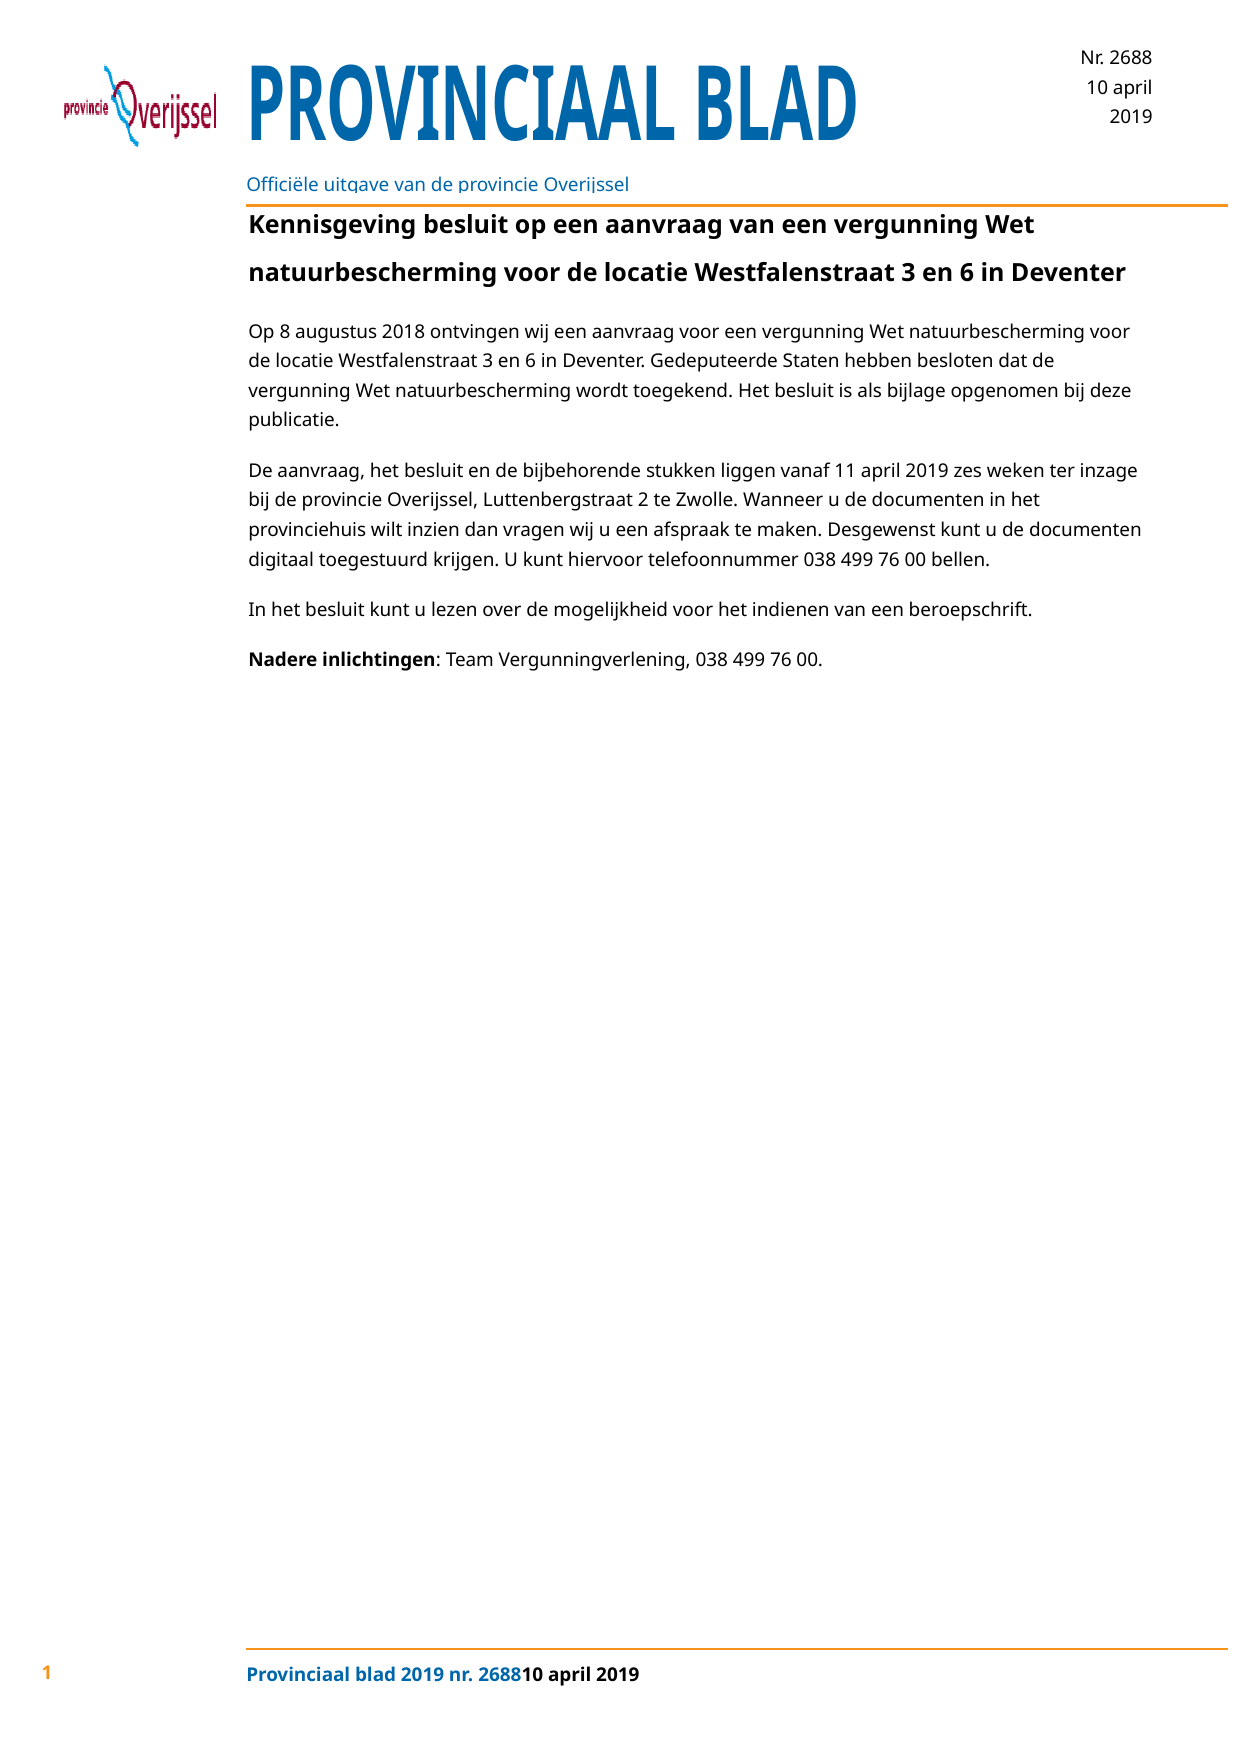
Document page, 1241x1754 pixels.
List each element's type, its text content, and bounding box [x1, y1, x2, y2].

text In het besluit kunt u lezen over de mogelijkheid voor het indienen van een beroepschrift. [248, 596, 1152, 622]
picture [41, 47, 231, 172]
text De aanvraag, het besluit en de bijbehorende stukken liggen vanaf 11 april 2019 zes weken ter inzage bij de provincie Overijssel, Luttenbergstraat 2 te Zwolle. Wanneer u de documenten in het provinciehuis wilt inzien dan vragen wij u een afspraak te maken. Desgewenst kunt u de documenten digitaal toegestuurd krijgen. U kunt hiervoor telefoonnummer 038 499 76 00 bellen. [248, 457, 1152, 572]
text Op 8 augustus 2018 ontvingen wij een aanvraag voor een vergunning Wet natuurbescherming voor de locatie Westfalenstraat 3 en 6 in Deventer. Gedeputeerde Staten hebben besloten dat de vergunning Wet natuurbescherming wordt toegekend. Het besluit is als bijlage opgenomen bij deze publicatie. [248, 318, 1152, 432]
text Nadere inlichtingen: Team Vergunningverlening, 038 499 76 00. [248, 647, 1152, 672]
text Kennisgeving besluit op een aanvraag van een vergunning Wet natuurbescherming voor de locatie Westfalenstraat 3 en 6 in Deventer [248, 207, 1152, 288]
